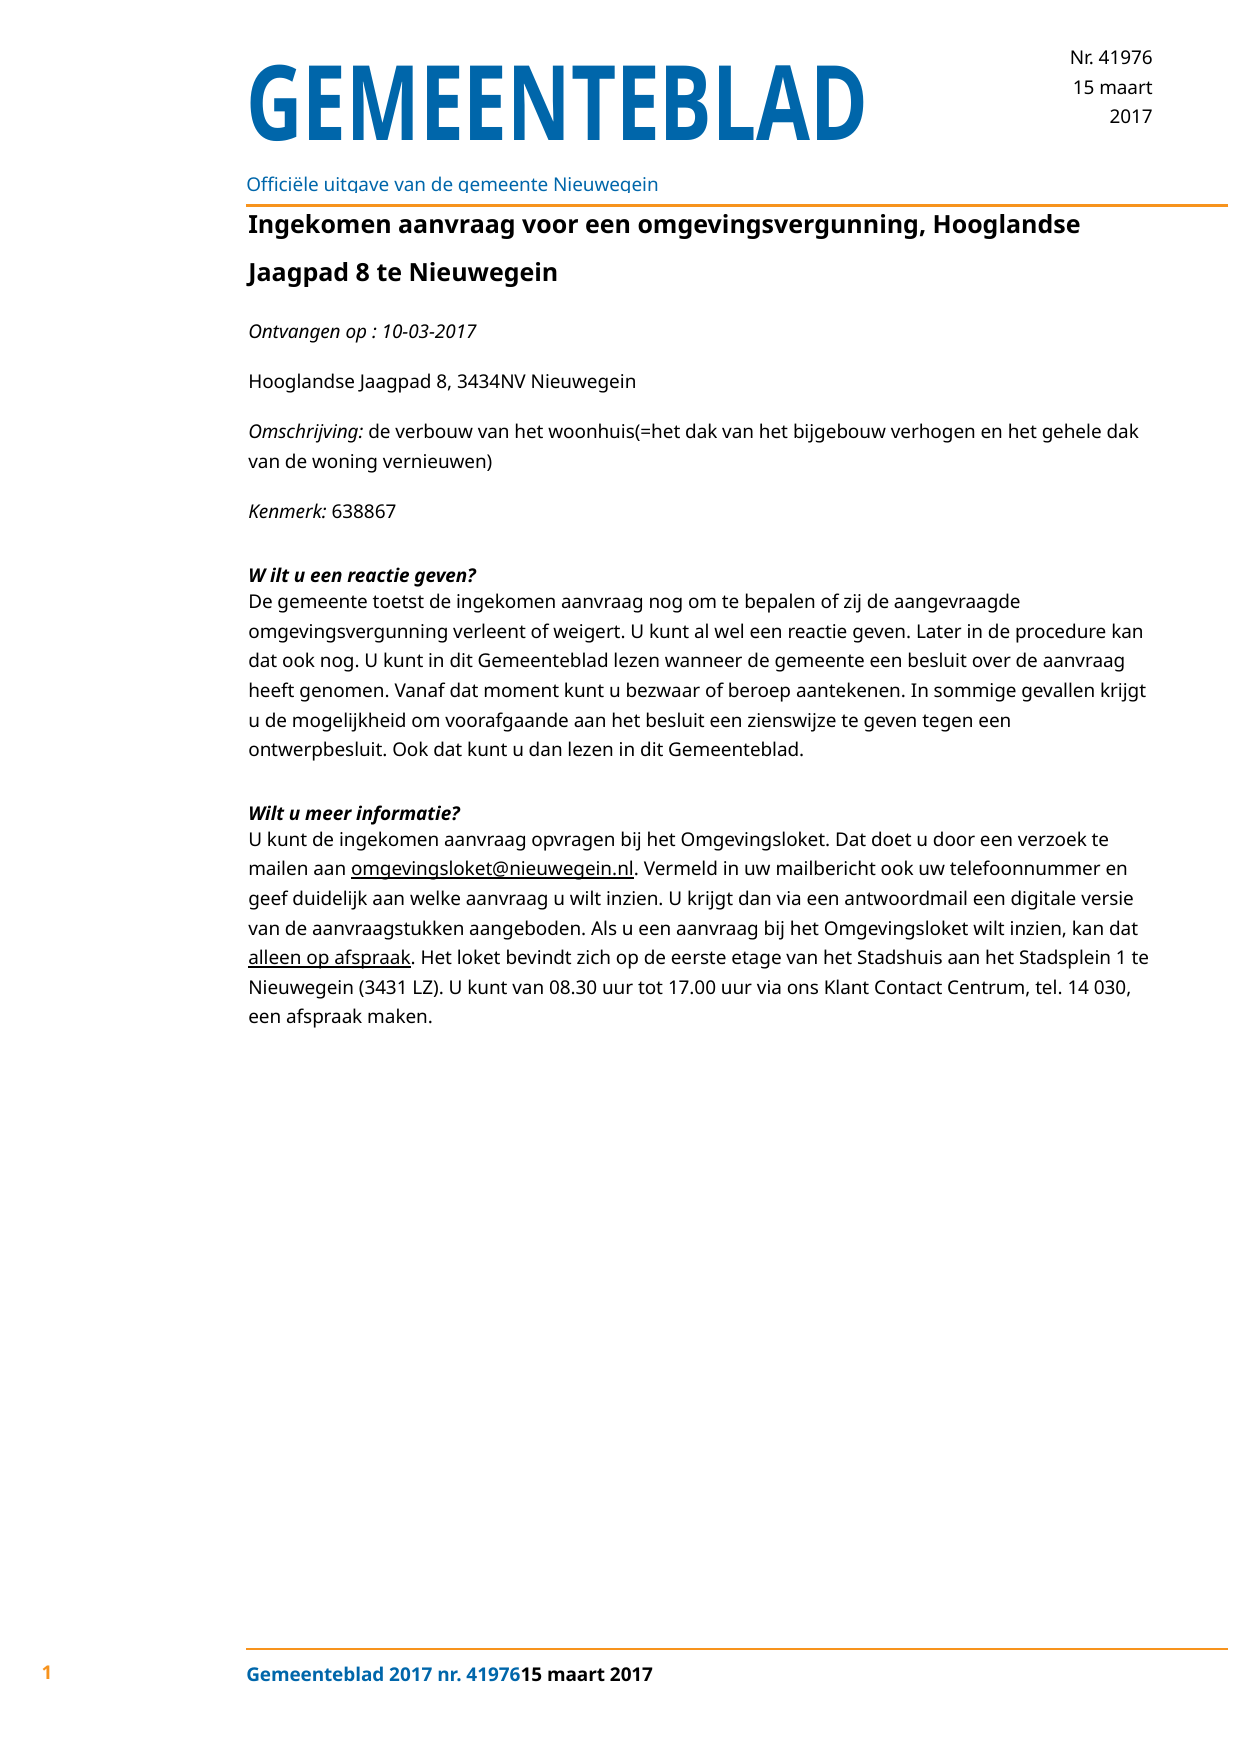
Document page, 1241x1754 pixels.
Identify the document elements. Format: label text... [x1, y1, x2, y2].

text Wilt u meer informatie? [248, 800, 1152, 826]
text Ontvangen op : 10-03-2017 [248, 318, 1152, 344]
text W ilt u een reactie geven? [248, 563, 1152, 588]
text Omschrijving: de verbouw van het woonhuis(=het dak van het bijgebouw verhogen en het gehele dak van de woning vernieuwen) [248, 419, 1152, 474]
text De gemeente toetst de ingekomen aanvraag nog om te bepalen of zij de aangevraagde omgevingsvergunning verleent of weigert. U kunt al wel een reactie geven. Later in de procedure kan dat ook nog. U kunt in dit Gemeenteblad lezen wanneer de gemeente een besluit over de aanvraag heeft genomen. Vanaf dat moment kunt u bezwaar of beroep aantekenen. In sommige gevallen krijgt u de mogelijkheid om voorafgaande aan het besluit een zienswijze te geven tegen een ontwerpbesluit. Ook dat kunt u dan lezen in dit Gemeenteblad. [248, 588, 1152, 762]
picture [41, 47, 231, 172]
text Kenmerk: 638867 [248, 499, 1152, 524]
text Hooglandse Jaagpad 8, 3434NV Nieuwegein [248, 368, 1152, 394]
text U kunt de ingekomen aanvraag opvragen bij het Omgevingsloket. Dat doet u door een verzoek te mailen aan omgevingsloket@nieuwegein.nl. Vermeld in uw mailbericht ook uw telefoonnummer en geef duidelijk aan welke aanvraag u wilt inzien. U krijgt dan via een antwoordmail een digitale versie van de aanvraagstukken aangeboden. Als u een aanvraag bij het Omgevingsloket wilt inzien, kan dat alleen op afspraak. Het loket bevindt zich op de eerste etage van het Stadshuis aan het Stadsplein 1 te Nieuwegein (3431 LZ). U kunt van 08.30 uur tot 17.00 uur via ons Klant Contact Centrum, tel. 14 030, een afspraak maken. [248, 826, 1152, 1029]
text Ingekomen aanvraag voor een omgevingsvergunning, Hooglandse Jaagpad 8 te Nieuwegein [248, 207, 1152, 288]
